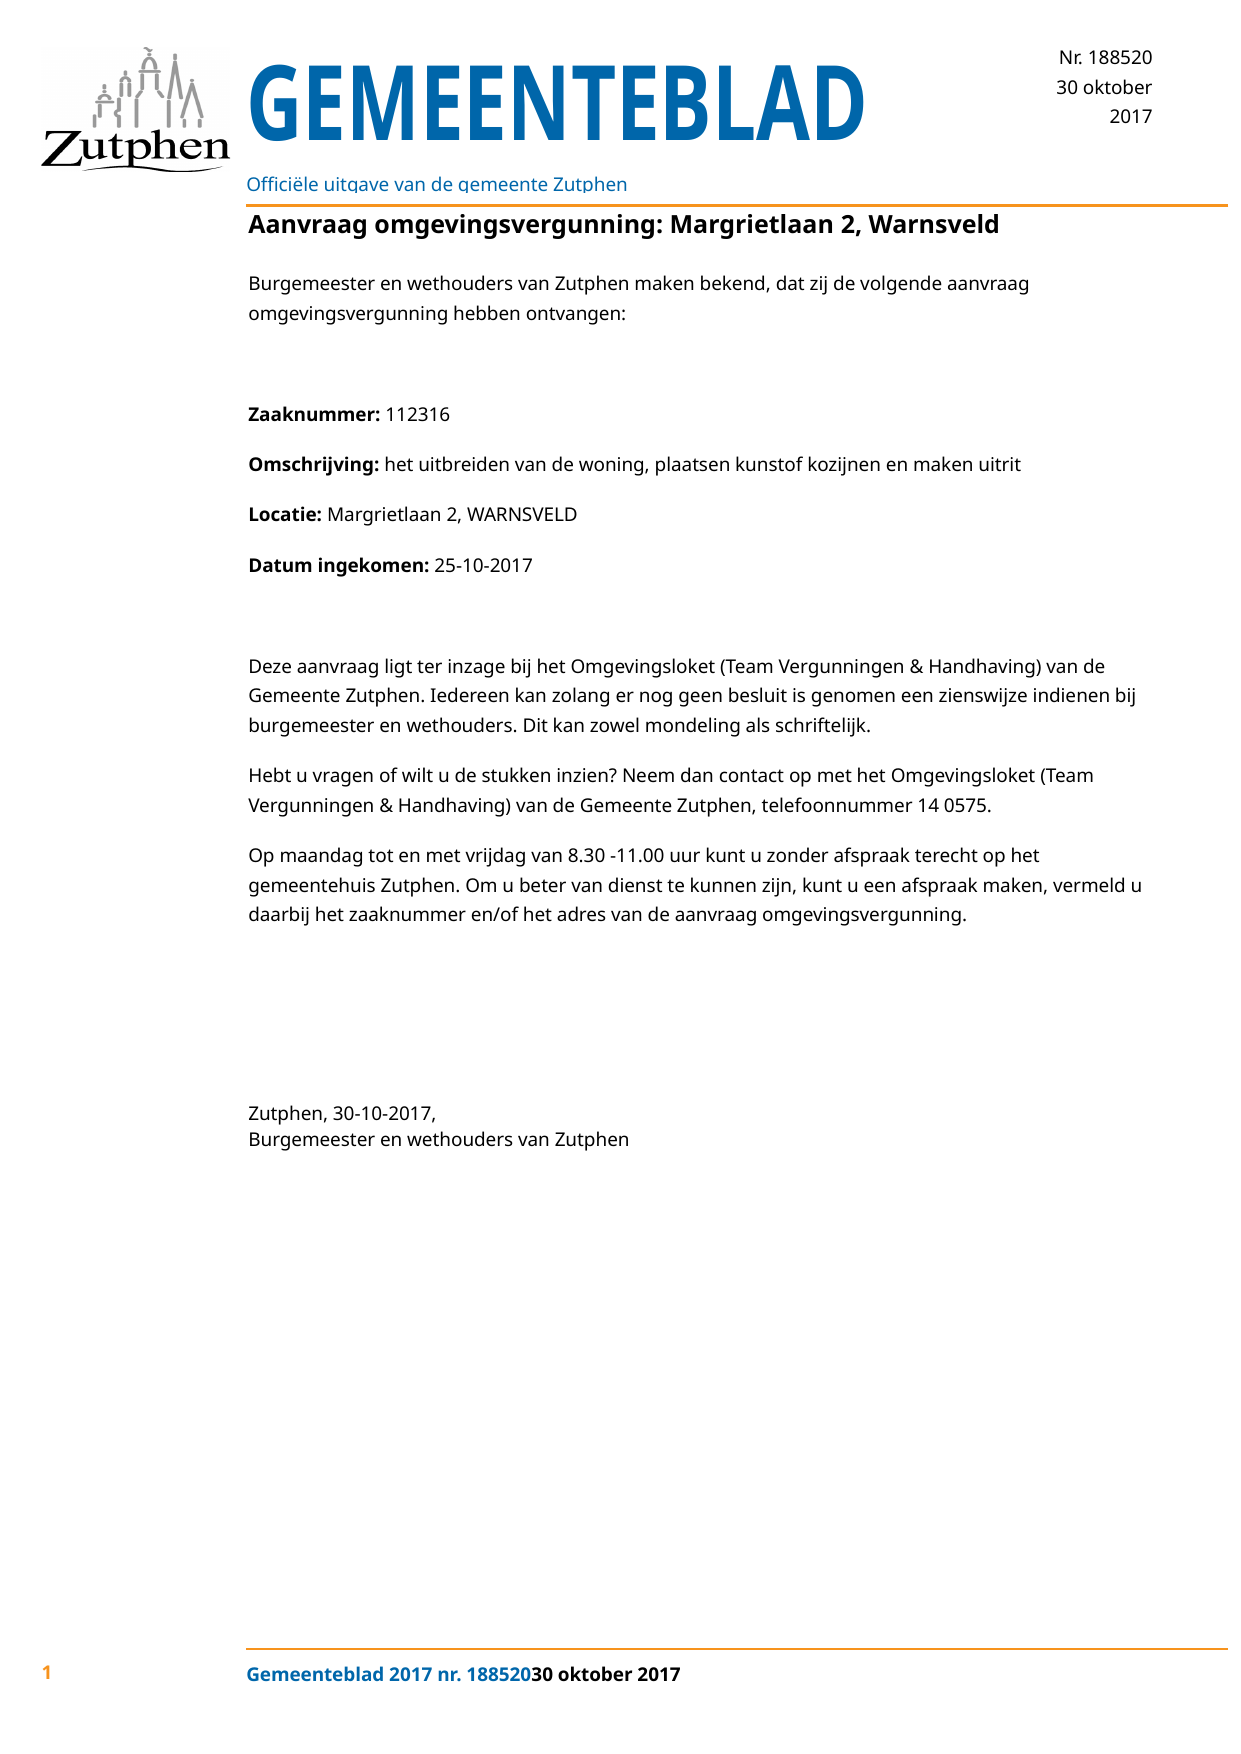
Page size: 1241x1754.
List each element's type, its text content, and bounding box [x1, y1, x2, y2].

text Locatie: Margrietlaan 2, WARNSVELD [248, 502, 1152, 527]
text Burgemeester en wethouders van Zutphen [248, 1126, 1152, 1152]
text Burgemeester en wethouders van Zutphen maken bekend, dat zij de volgende aanvraag omgevingsvergunning hebben ontvangen: [248, 270, 1152, 326]
text Datum ingekomen: 25-10-2017 [248, 552, 1152, 578]
text Aanvraag omgevingsvergunning: Margrietlaan 2, Warnsveld [248, 207, 1152, 241]
text Deze aanvraag ligt ter inzage bij het Omgevingsloket (Team Vergunningen & Handhaving) van de Gemeente Zutphen. Iedereen kan zolang er nog geen besluit is genomen een zienswijze indienen bij burgemeester en wethouders. Dit kan zowel mondeling als schriftelijk. [248, 653, 1152, 738]
text Omschrijving: het uitbreiden van de woning, plaatsen kunstof kozijnen en maken uitrit [248, 451, 1152, 477]
text Op maandag tot en met vrijdag van 8.30 -11.00 uur kunt u zonder afspraak terecht op het gemeentehuis Zutphen. Om u beter van dienst te kunnen zijn, kunt u een afspraak maken, vermeld u daarbij het zaaknummer en/of het adres van de aanvraag omgevingsvergunning. [248, 842, 1152, 927]
text Zaaknummer: 112316 [248, 401, 1152, 426]
picture [41, 47, 231, 172]
text Hebt u vragen of wilt u de stukken inzien? Neem dan contact op met het Omgevingsloket (Team Vergunningen & Handhaving) van de Gemeente Zutphen, telefoonnummer 14 0575. [248, 762, 1152, 818]
text Zutphen, 30-10-2017, [248, 1101, 1152, 1126]
